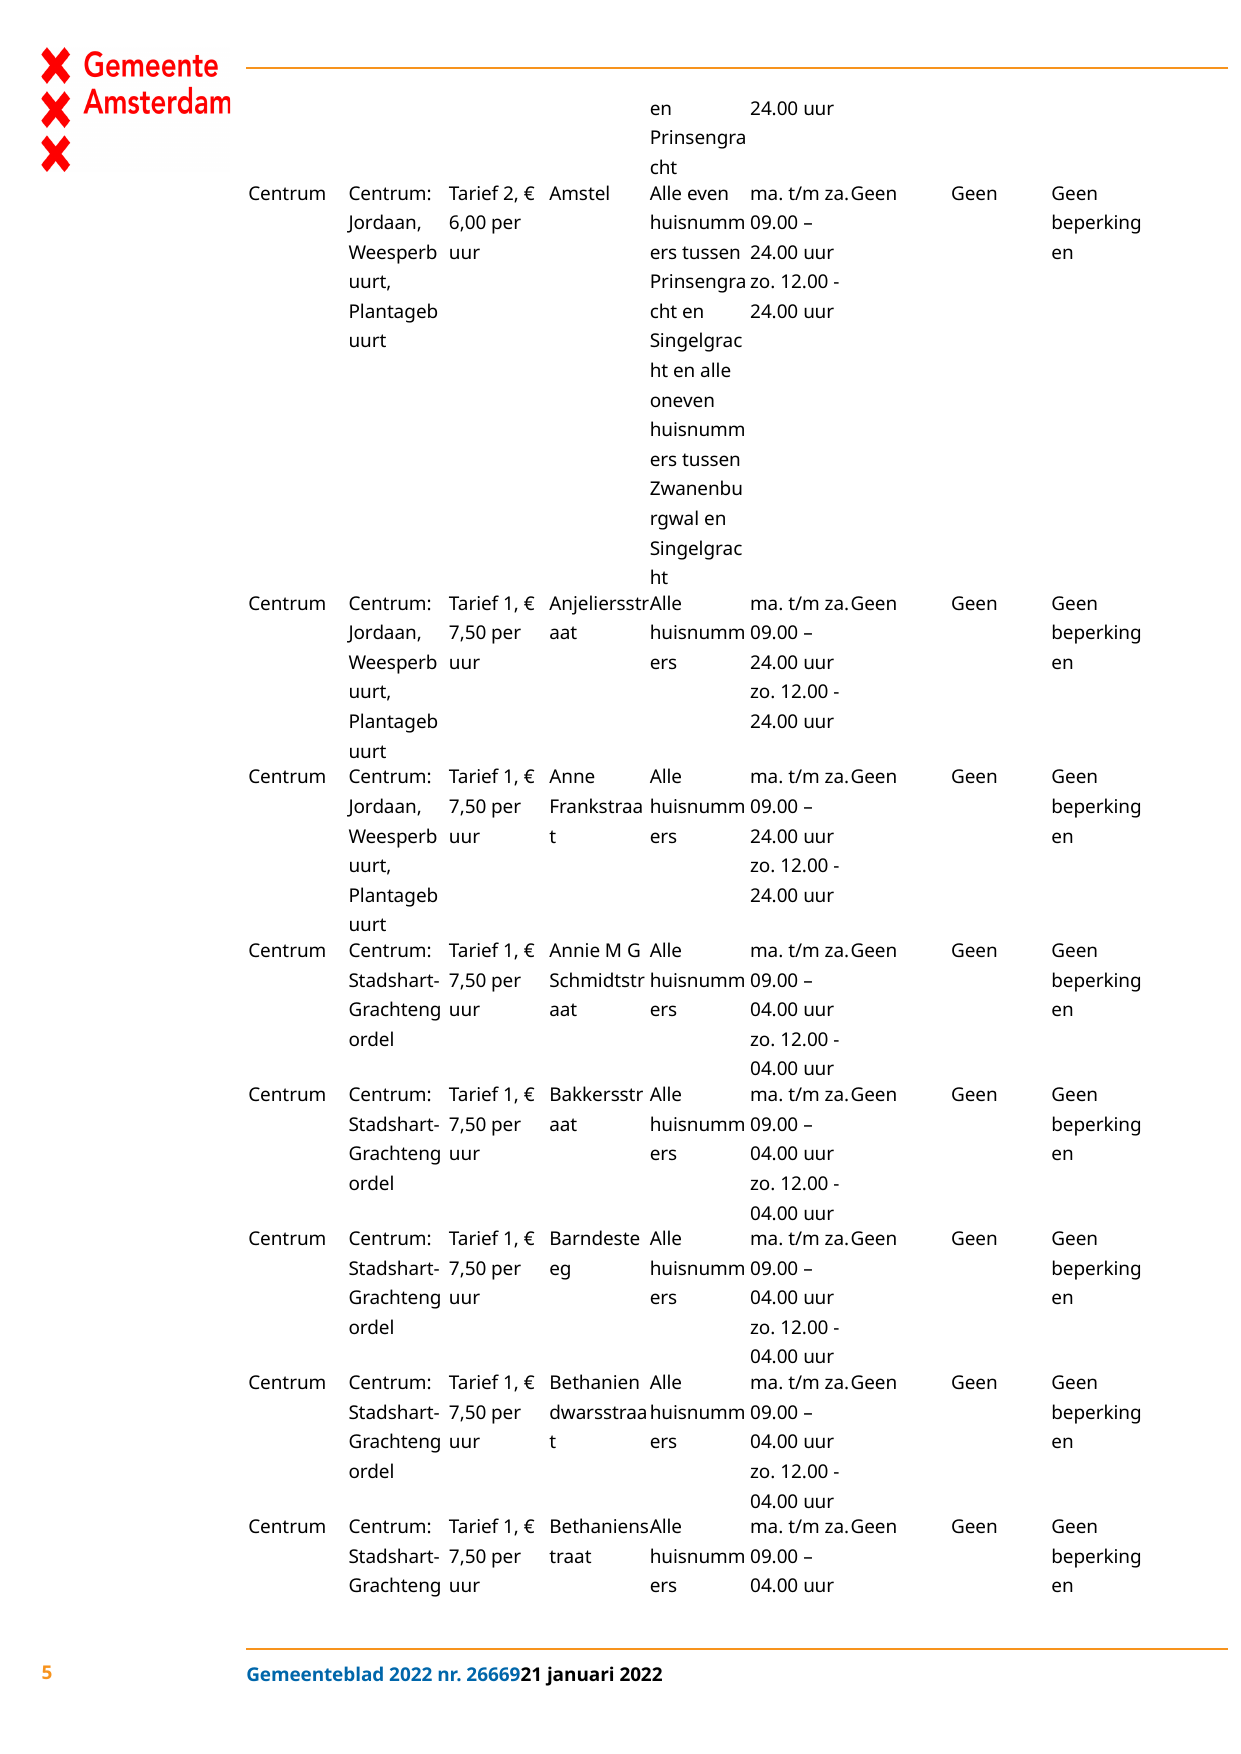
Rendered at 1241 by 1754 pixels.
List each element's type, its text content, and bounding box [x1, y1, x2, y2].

table_cell Geen [951, 764, 1051, 937]
table_cell Geen beperkingen [1051, 764, 1152, 937]
table_cell Anne Frankstraat [549, 764, 649, 937]
table_cell Alle huisnummers [650, 1370, 750, 1513]
picture [41, 47, 231, 172]
table_cell Geen [850, 1081, 951, 1225]
table_cell Geen [850, 937, 951, 1081]
table_cell ma. t/m za. 09.00 – 24.00 uur zo. 12.00 - 24.00 uur [750, 590, 850, 764]
table_cell Geen [850, 180, 951, 590]
table_cell Bethanienstraat [549, 1514, 649, 1598]
table_cell ma. t/m za. 09.00 – 04.00 uur zo. 12.00 - 04.00 uur [750, 937, 850, 1081]
table_cell Geen beperkingen [1051, 937, 1152, 1081]
table_cell Centrum: Stadshart-Grachtengordel [348, 1081, 449, 1225]
table_cell en Prinsengracht [650, 95, 750, 180]
table_cell [951, 95, 1051, 180]
table_cell Alle huisnummers [650, 764, 750, 937]
table_cell Tarief 1, € 7,50 per uur [449, 1225, 549, 1369]
table_cell Bethaniendwarsstraat [549, 1370, 649, 1513]
table_cell Tarief 1, € 7,50 per uur [449, 937, 549, 1081]
table_cell Centrum: Jordaan, Weesperbuurt, Plantagebuurt [348, 764, 449, 937]
table_cell Centrum [248, 1370, 348, 1513]
table_cell Geen [951, 1514, 1051, 1598]
table_cell Geen [850, 1370, 951, 1513]
table_cell Bakkersstraat [549, 1081, 649, 1225]
table_cell Tarief 1, € 7,50 per uur [449, 590, 549, 764]
table_cell Alle huisnummers [650, 1081, 750, 1225]
table_cell Tarief 2, € 6,00 per uur [449, 180, 549, 590]
table_cell ma. t/m za. 09.00 – 04.00 uur zo. 12.00 - 04.00 uur [750, 1225, 850, 1369]
table_cell Centrum [248, 764, 348, 937]
table_cell Centrum: Stadshart-Grachtengordel [348, 1370, 449, 1513]
table_cell Centrum: Jordaan, Weesperbuurt, Plantagebuurt [348, 180, 449, 590]
table_cell Centrum [248, 937, 348, 1081]
table_cell ma. t/m za. 09.00 – 04.00 uur zo. 12.00 - 04.00 uur [750, 1370, 850, 1513]
table_cell [248, 95, 348, 180]
table_cell Geen [850, 764, 951, 937]
table_cell Alle huisnummers [650, 1514, 750, 1598]
table_cell Alle huisnummers [650, 937, 750, 1081]
table_cell Centrum: Stadshart-Grachtengordel [348, 1225, 449, 1369]
table_cell Alle even huisnummers tussen Prinsengracht en Singelgracht en alle oneven huisnummers tussen Zwanenburgwal en Singelgracht [650, 180, 750, 590]
table_cell Geen beperkingen [1051, 1370, 1152, 1513]
table_cell [549, 95, 649, 180]
table_cell [850, 95, 951, 180]
table_cell Geen [951, 1225, 1051, 1369]
table_cell Geen beperkingen [1051, 590, 1152, 764]
table_cell Geen [850, 590, 951, 764]
table_cell Geen [951, 180, 1051, 590]
table_cell Alle huisnummers [650, 1225, 750, 1369]
table_cell Centrum [248, 1514, 348, 1598]
table_cell ma. t/m za. 09.00 – 24.00 uur zo. 12.00 - 24.00 uur [750, 180, 850, 590]
table_cell Geen beperkingen [1051, 1081, 1152, 1225]
table_cell Geen [951, 1081, 1051, 1225]
table_cell Centrum [248, 590, 348, 764]
table_cell Barndesteeg [549, 1225, 649, 1369]
table_cell Geen [951, 937, 1051, 1081]
table_cell ma. t/m za. 09.00 – 04.00 uur zo. 12.00 - 04.00 uur [750, 1081, 850, 1225]
table_cell ma. t/m za. 09.00 – 24.00 uur zo. 12.00 - 24.00 uur [750, 764, 850, 937]
table_cell Tarief 1, € 7,50 per uur [449, 1514, 549, 1598]
table_cell ma. t/m za. 09.00 – 04.00 uur [750, 1514, 850, 1598]
table_cell Geen [951, 1370, 1051, 1513]
table_cell Geen beperkingen [1051, 1514, 1152, 1598]
table_cell Amstel [549, 180, 649, 590]
table_cell Anjeliersstraat [549, 590, 649, 764]
table_cell Centrum: Stadshart-Grachteng [348, 1514, 449, 1598]
table_cell Tarief 1, € 7,50 per uur [449, 1081, 549, 1225]
table_cell Centrum [248, 180, 348, 590]
table_cell Tarief 1, € 7,50 per uur [449, 1370, 549, 1513]
table_cell Annie M G Schmidtstraat [549, 937, 649, 1081]
table_cell - 24.00 uur [750, 95, 850, 180]
table_cell [1051, 95, 1152, 180]
table_cell Geen [951, 590, 1051, 764]
table_cell Geen beperkingen [1051, 1225, 1152, 1369]
table_cell Centrum [248, 1225, 348, 1369]
table_cell Alle huisnummers [650, 590, 750, 764]
table_cell [348, 95, 449, 180]
table_cell Centrum: Stadshart-Grachtengordel [348, 937, 449, 1081]
table_cell Centrum [248, 1081, 348, 1225]
table_cell Geen [850, 1514, 951, 1598]
table_cell [449, 95, 549, 180]
table_cell Geen [850, 1225, 951, 1369]
table_cell Geen beperkingen [1051, 180, 1152, 590]
table_cell Centrum: Jordaan, Weesperbuurt, Plantagebuurt [348, 590, 449, 764]
table_cell Tarief 1, € 7,50 per uur [449, 764, 549, 937]
